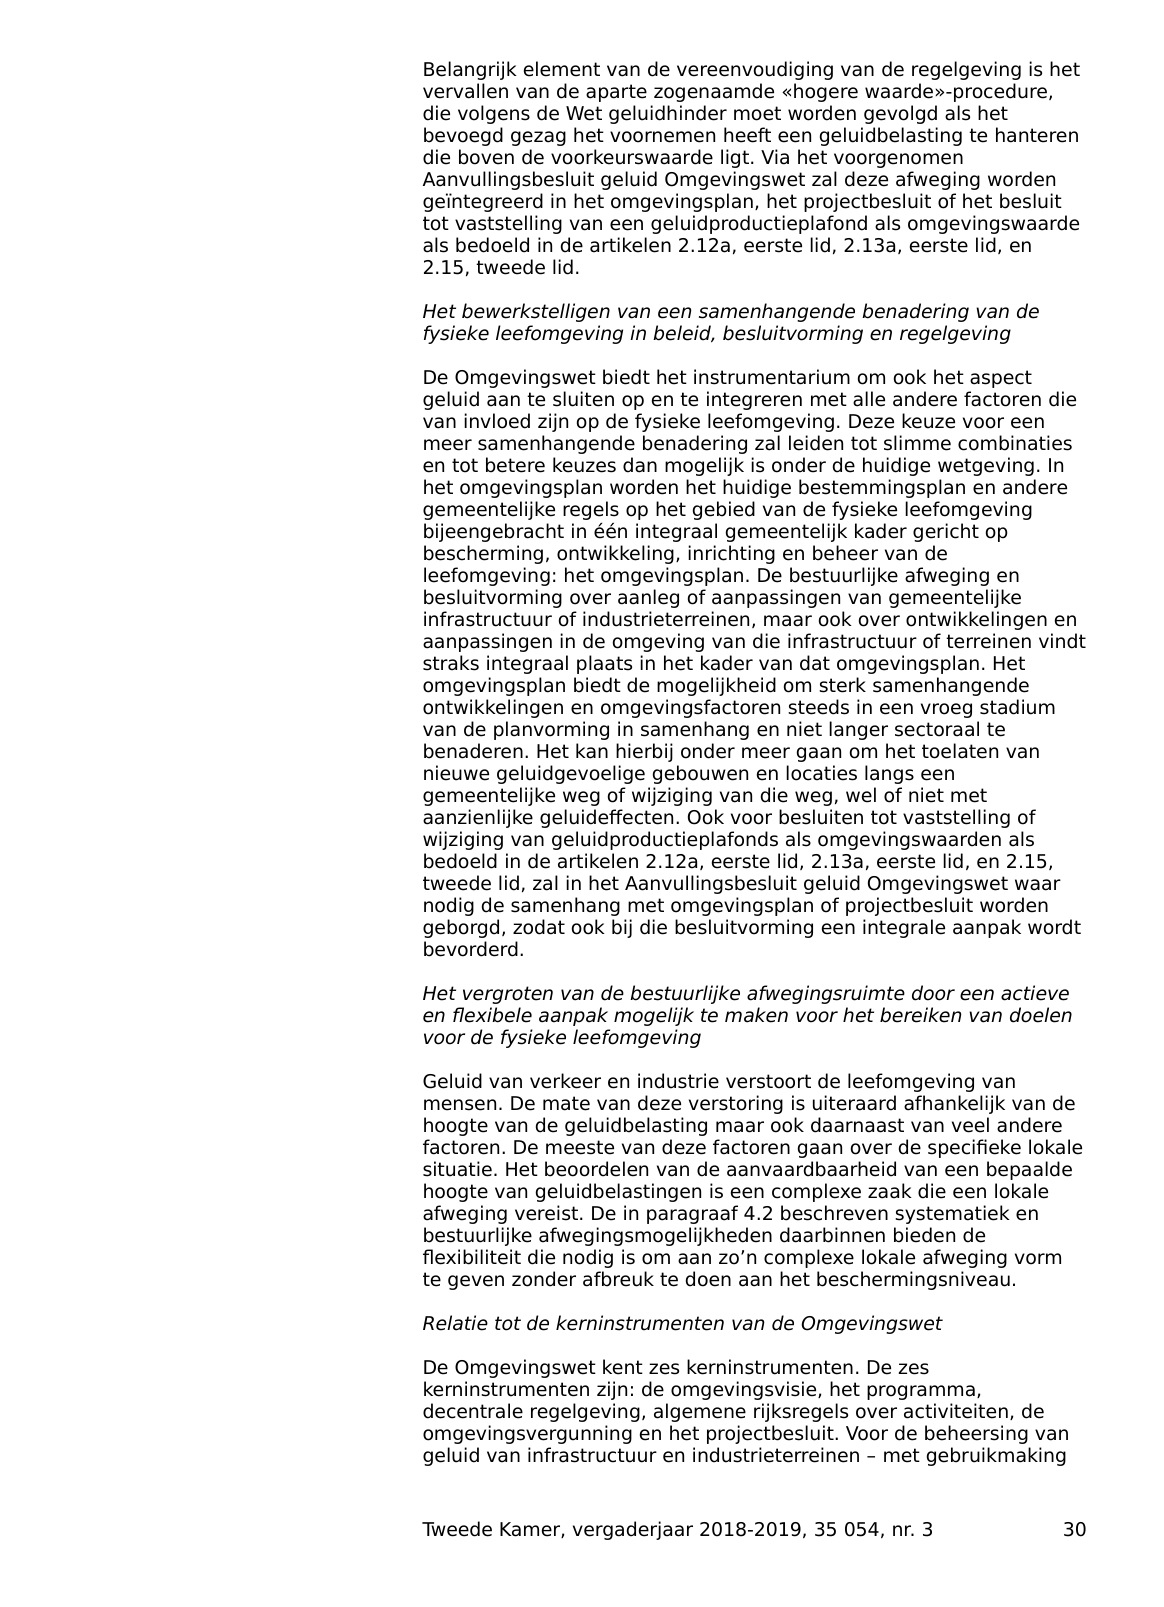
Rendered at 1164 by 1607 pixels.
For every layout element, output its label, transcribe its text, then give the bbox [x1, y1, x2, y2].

subtitle Relatie tot de kerninstrumenten van de Omgevingswet [422, 1313, 1087, 1335]
text Belangrijk element van de vereenvoudiging van de regelgeving is het vervallen van de aparte zogenaamde «hogere waarde»-procedure, die volgens de Wet geluidhinder moet worden gevolgd als het bevoegd gezag het voornemen heeft een geluidbelasting te hanteren die boven de voorkeurswaarde ligt. Via het voorgenomen Aanvullingsbesluit geluid Omgevingswet zal deze afweging worden geïntegreerd in het omgevingsplan, het projectbesluit of het besluit tot vaststelling van een geluidproductieplafond als omgevingswaarde als bedoeld in de artikelen 2.12a, eerste lid, 2.13a, eerste lid, en 2.15, tweede lid. [422, 59, 1087, 279]
subtitle Het bewerkstelligen van een samenhangende benadering van de fysieke leefomgeving in beleid, besluitvorming en regelgeving [422, 301, 1087, 345]
text De Omgevingswet biedt het instrumentarium om ook het aspect geluid aan te sluiten op en te integreren met alle andere factoren die van invloed zijn op de fysieke leefomgeving. Deze keuze voor een meer samenhangende benadering zal leiden tot slimme combinaties en tot betere keuzes dan mogelijk is onder de huidige wetgeving. In het omgevingsplan worden het huidige bestemmingsplan en andere gemeentelijke regels op het gebied van de fysieke leefomgeving bijeengebracht in één integraal gemeentelijk kader gericht op bescherming, ontwikkeling, inrichting en beheer van de leefomgeving: het omgevingsplan. De bestuurlijke afweging en besluitvorming over aanleg of aanpassingen van gemeentelijke infrastructuur of industrieterreinen, maar ook over ontwikkelingen en aanpassingen in de omgeving van die infrastructuur of terreinen vindt straks integraal plaats in het kader van dat omgevingsplan. Het omgevingsplan biedt de mogelijkheid om sterk samenhangende ontwikkelingen en omgevingsfactoren steeds in een vroeg stadium van de planvorming in samenhang en niet langer sectoraal te benaderen. Het kan hierbij onder meer gaan om het toelaten van nieuwe geluidgevoelige gebouwen en locaties langs een gemeentelijke weg of wijziging van die weg, wel of niet met aanzienlijke geluideffecten. Ook voor besluiten tot vaststelling of wijziging van geluidproductieplafonds als omgevingswaarden als bedoeld in de artikelen 2.12a, eerste lid, 2.13a, eerste lid, en 2.15, tweede lid, zal in het Aanvullingsbesluit geluid Omgevingswet waar nodig de samenhang met omgevingsplan of projectbesluit worden geborgd, zodat ook bij die besluitvorming een integrale aanpak wordt bevorderd. [422, 367, 1087, 961]
text Geluid van verkeer en industrie verstoort de leefomgeving van mensen. De mate van deze verstoring is uiteraard afhankelijk van de hoogte van de geluidbelasting maar ook daarnaast van veel andere factoren. De meeste van deze factoren gaan over de specifieke lokale situatie. Het beoordelen van de aanvaardbaarheid van een bepaalde hoogte van geluidbelastingen is een complexe zaak die een lokale afweging vereist. De in paragraaf 4.2 beschreven systematiek en bestuurlijke afwegingsmogelijkheden daarbinnen bieden de flexibiliteit die nodig is om aan zo’n complexe lokale afweging vorm te geven zonder afbreuk te doen aan het beschermingsniveau. [422, 1071, 1087, 1291]
text De Omgevingswet kent zes kerninstrumenten. De zes kerninstrumenten zijn: de omgevingsvisie, het programma, decentrale regelgeving, algemene rijksregels over activiteiten, de omgevingsvergunning en het projectbesluit. Voor de beheersing van geluid van infrastructuur en industrieterreinen – met gebruikmaking [422, 1357, 1087, 1467]
subtitle Het vergroten van de bestuurlijke afwegingsruimte door een actieve en flexibele aanpak mogelijk te maken voor het bereiken van doelen voor de fysieke leefomgeving [422, 983, 1087, 1049]
